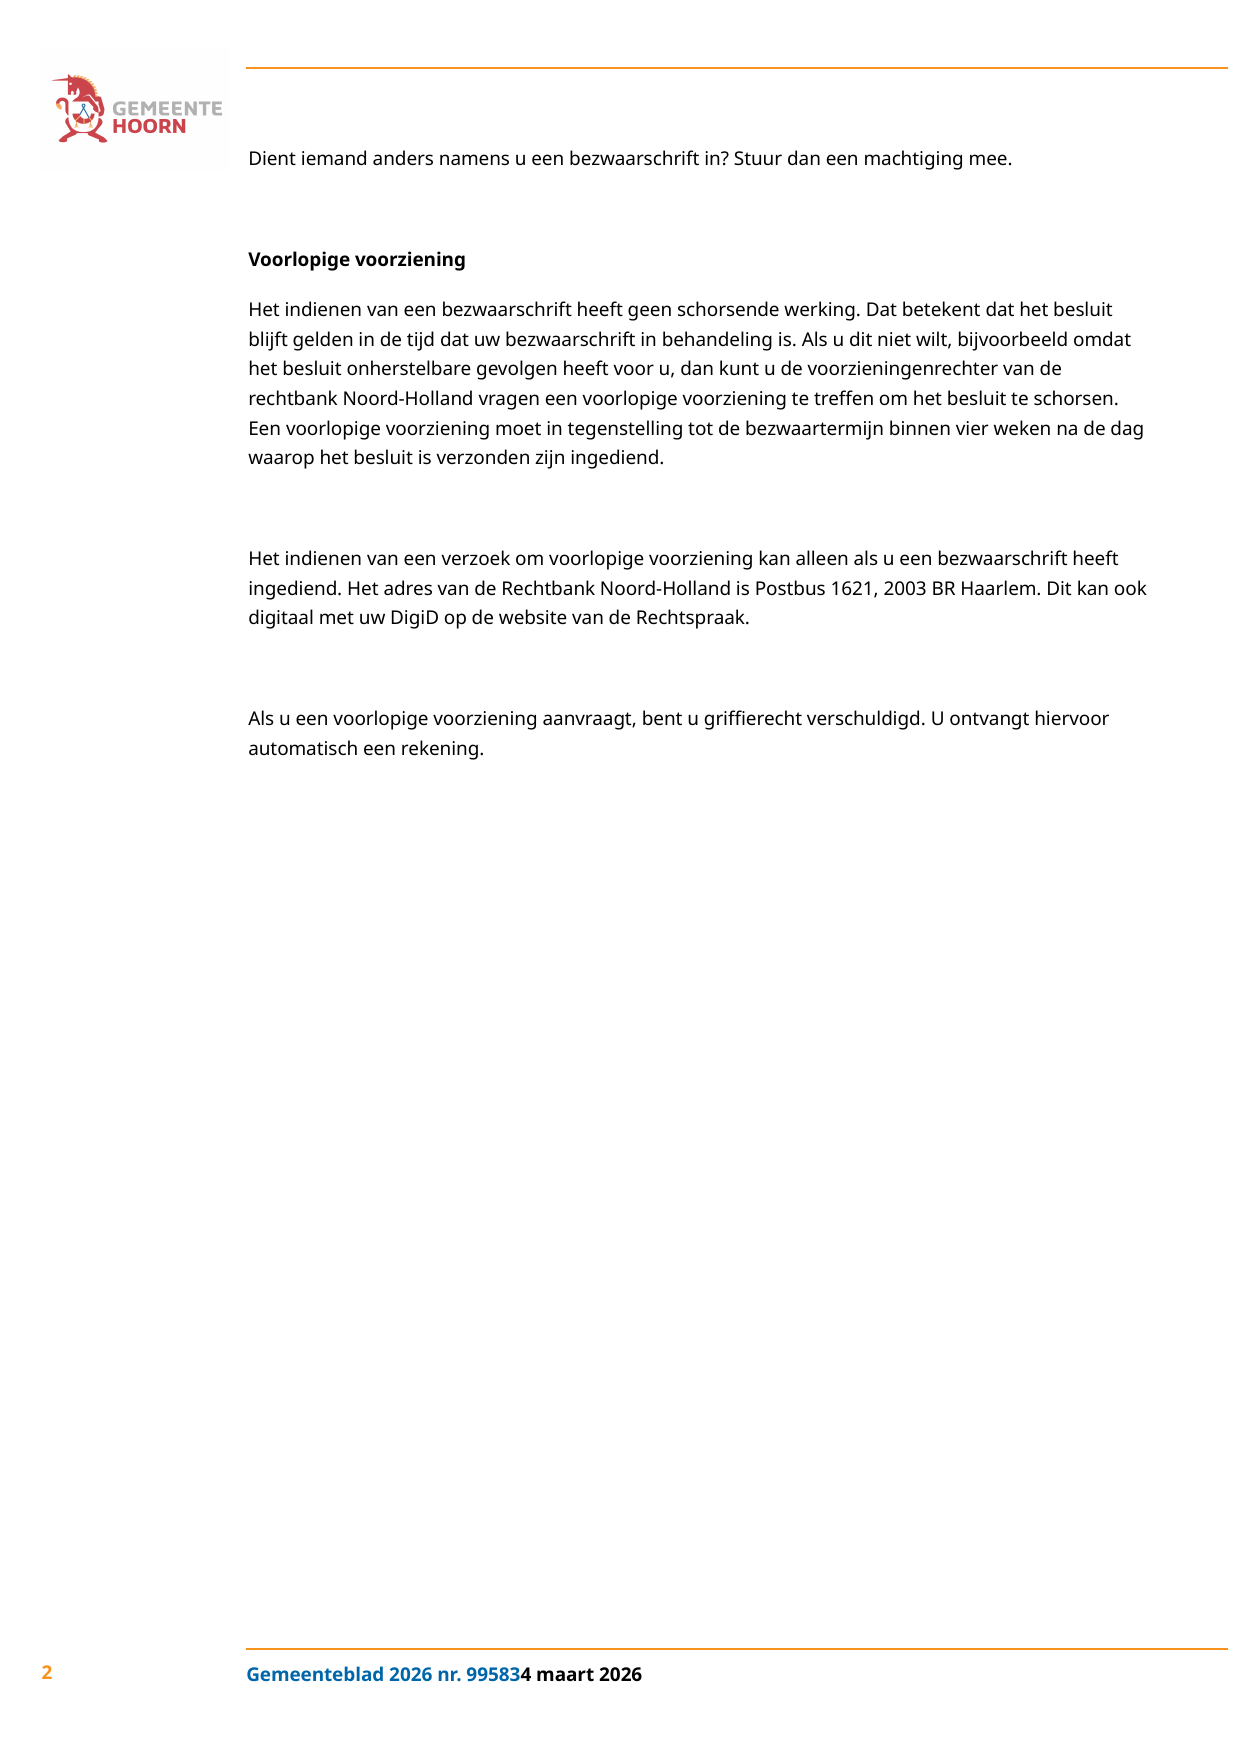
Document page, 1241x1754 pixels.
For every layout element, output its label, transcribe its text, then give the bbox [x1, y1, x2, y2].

text Voorlopige voorziening [248, 246, 1152, 272]
text Het indienen van een bezwaarschrift heeft geen schorsende werking. Dat betekent dat het besluit blijft gelden in de tijd dat uw bezwaarschrift in behandeling is. Als u dit niet wilt, bijvoorbeeld omdat het besluit onherstelbare gevolgen heeft voor u, dan kunt u de voorzieningenrechter van de rechtbank Noord-Holland vragen een voorlopige voorziening te treffen om het besluit te schorsen. Een voorlopige voorziening moet in tegenstelling tot de bezwaartermijn binnen vier weken na de dag waarop het besluit is verzonden zijn ingediend. [248, 296, 1152, 470]
text Het indienen van een verzoek om voorlopige voorziening kan alleen als u een bezwaarschrift heeft ingediend. Het adres van de Rechtbank Noord-Holland is Postbus 1621, 2003 BR Haarlem. Dit kan ook digitaal met uw DigiD op de website van de Rechtspraak. [248, 545, 1152, 630]
text Dient iemand anders namens u een bezwaarschrift in? Stuur dan een machtiging mee. [248, 145, 1152, 171]
picture [41, 47, 231, 172]
text Als u een voorlopige voorziening aanvraagt, bent u griffierecht verschuldigd. U ontvangt hiervoor automatisch een rekening. [248, 705, 1152, 761]
